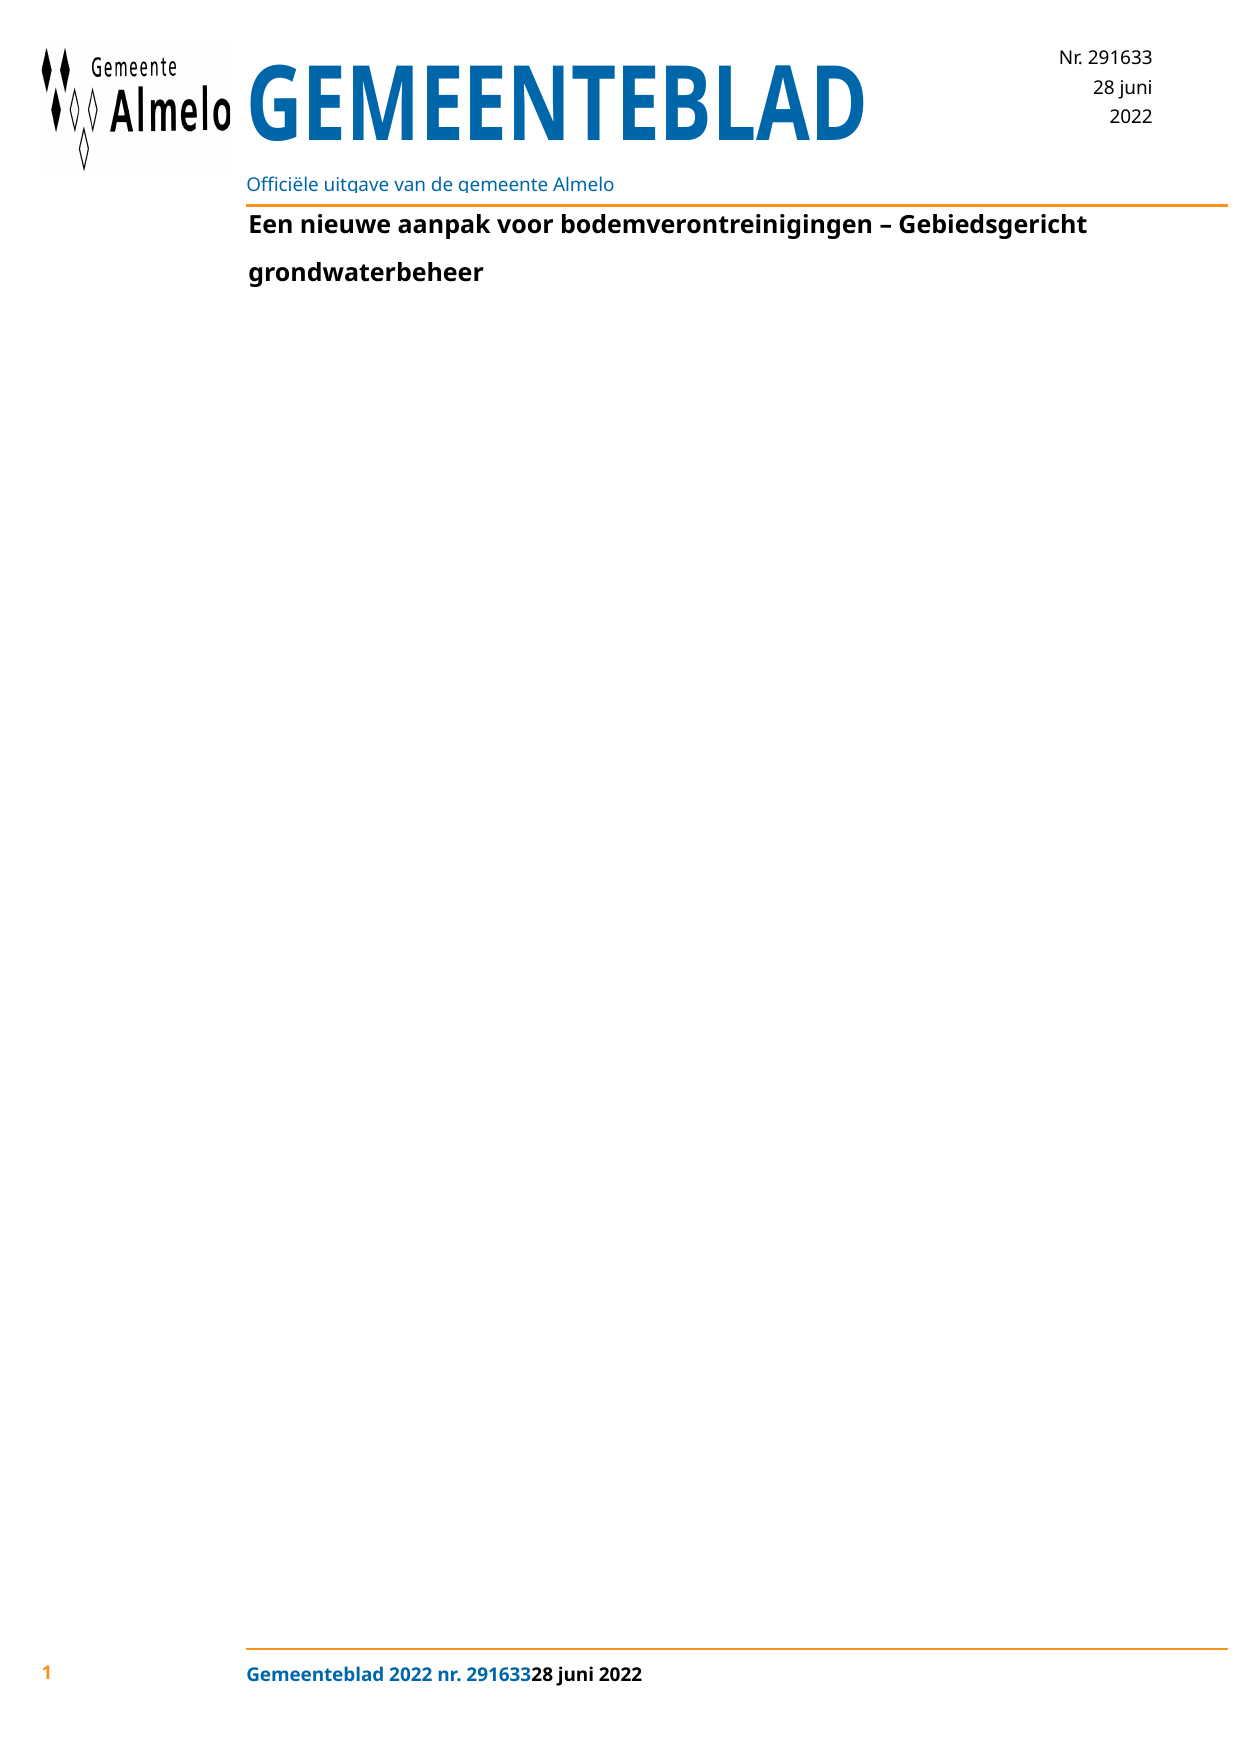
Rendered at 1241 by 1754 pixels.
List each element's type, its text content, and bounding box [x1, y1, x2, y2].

text Een nieuwe aanpak voor bodemverontreinigingen – Gebiedsgericht grondwaterbeheer [248, 207, 1152, 288]
picture [41, 47, 231, 172]
